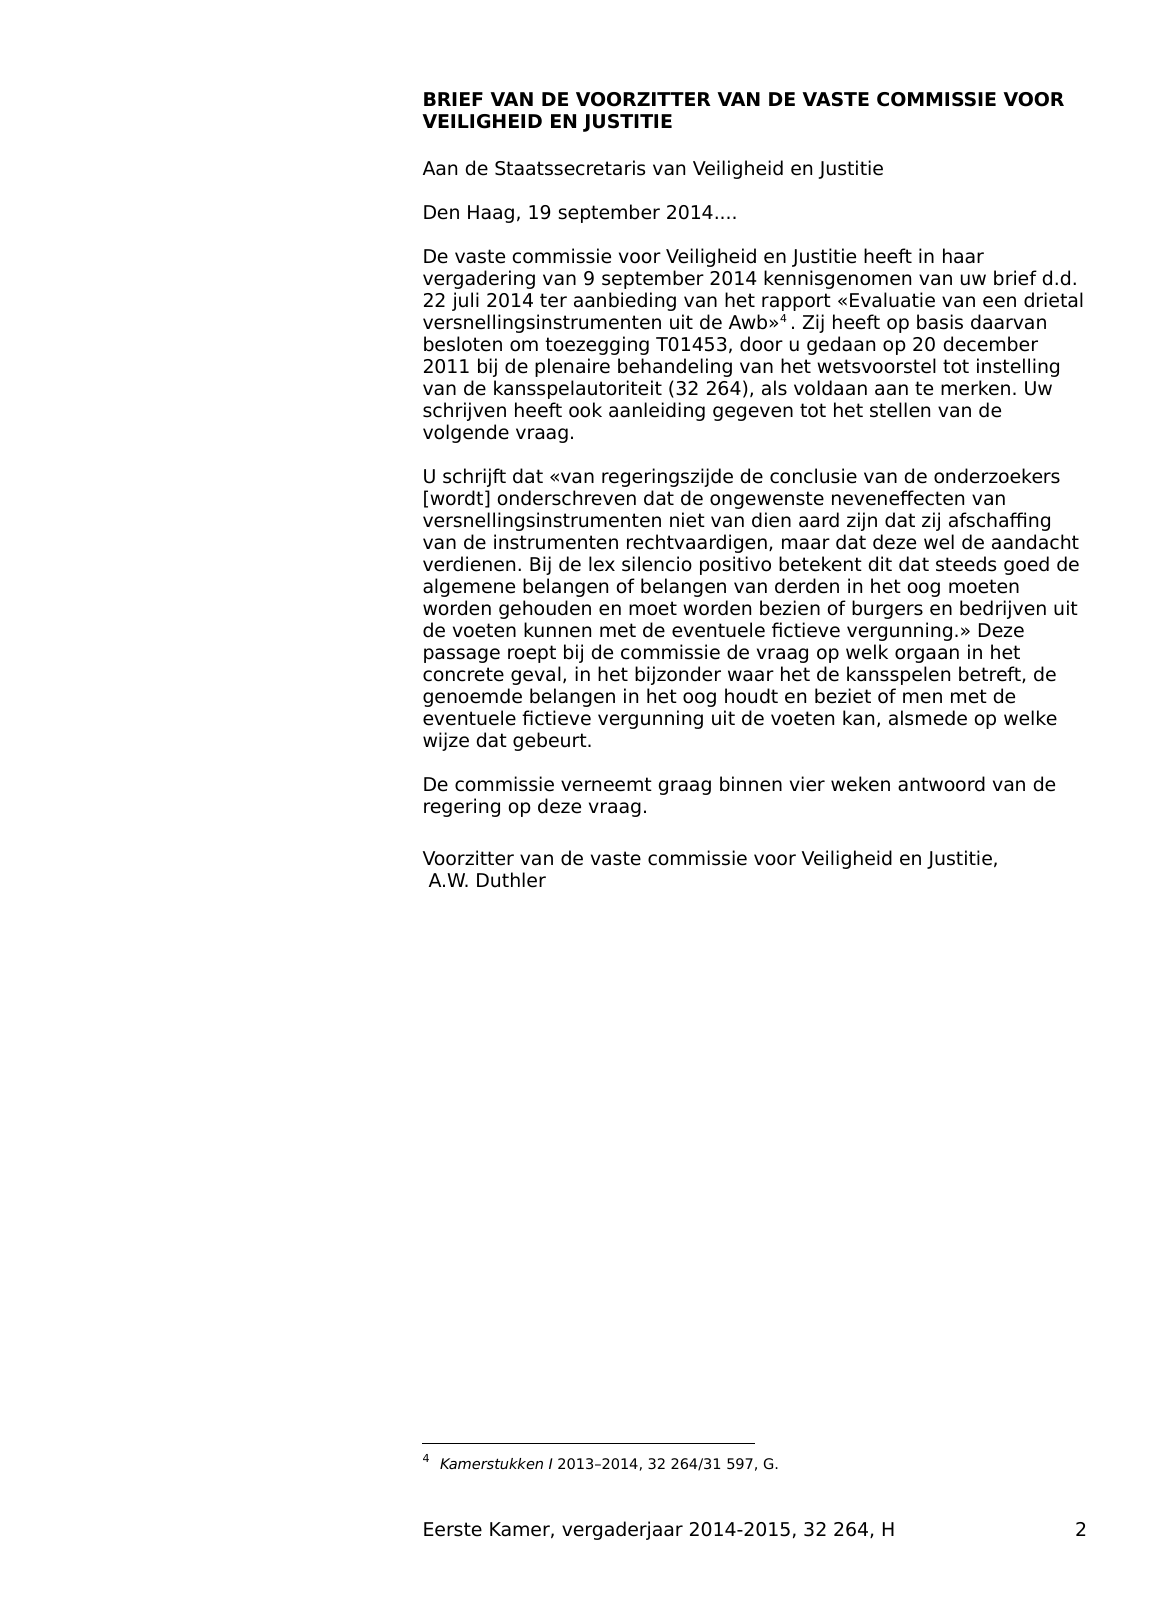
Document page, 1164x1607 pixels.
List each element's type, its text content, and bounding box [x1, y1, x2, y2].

text Den Haag, 19 september 2014.... [422, 202, 1087, 224]
text Voorzitter van de vaste commissie voor Veiligheid en Justitie, A.W. Duthler [422, 848, 1087, 892]
subtitle BRIEF VAN DE VOORZITTER VAN DE VASTE COMMISSIE VOOR VEILIGHEID EN JUSTITIE [422, 89, 1087, 133]
text U schrijft dat «van regeringszijde de conclusie van de onderzoekers [wordt] onderschreven dat de ongewenste neveneffecten van versnellingsinstrumenten niet van dien aard zijn dat zij afschaffing van de instrumenten rechtvaardigen, maar dat deze wel de aandacht verdienen. Bij de lex silencio positivo betekent dit dat steeds goed de algemene belangen of belangen van derden in het oog moeten worden gehouden en moet worden bezien of burgers en bedrijven uit de voeten kunnen met de eventuele fictieve vergunning.» Deze passage roept bij de commissie de vraag op welk orgaan in het concrete geval, in het bijzonder waar het de kansspelen betreft, de genoemde belangen in het oog houdt en beziet of men met de eventuele fictieve vergunning uit de voeten kan, alsmede op welke wijze dat gebeurt. [422, 466, 1087, 752]
text De vaste commissie voor Veiligheid en Justitie heeft in haar vergadering van 9 september 2014 kennisgenomen van uw brief d.d. 22 juli 2014 ter aanbieding van het rapport «Evaluatie van een drietal versnellingsinstrumenten uit de Awb». Zij heeft op basis daarvan besloten om toezegging T01453, door u gedaan op 20 december 2011 bij de plenaire behandeling van het wetsvoorstel tot instelling van de kansspelautoriteit (32 264), als voldaan aan te merken. Uw schrijven heeft ook aanleiding gegeven tot het stellen van de volgende vraag. [422, 246, 1087, 444]
text De commissie verneemt graag binnen vier weken antwoord van de regering op deze vraag. [422, 774, 1087, 818]
text Aan de Staatssecretaris van Veiligheid en Justitie [422, 158, 1087, 180]
text Kamerstukken I 2013–2014, 32 264/31 597, G. [422, 1452, 1087, 1474]
